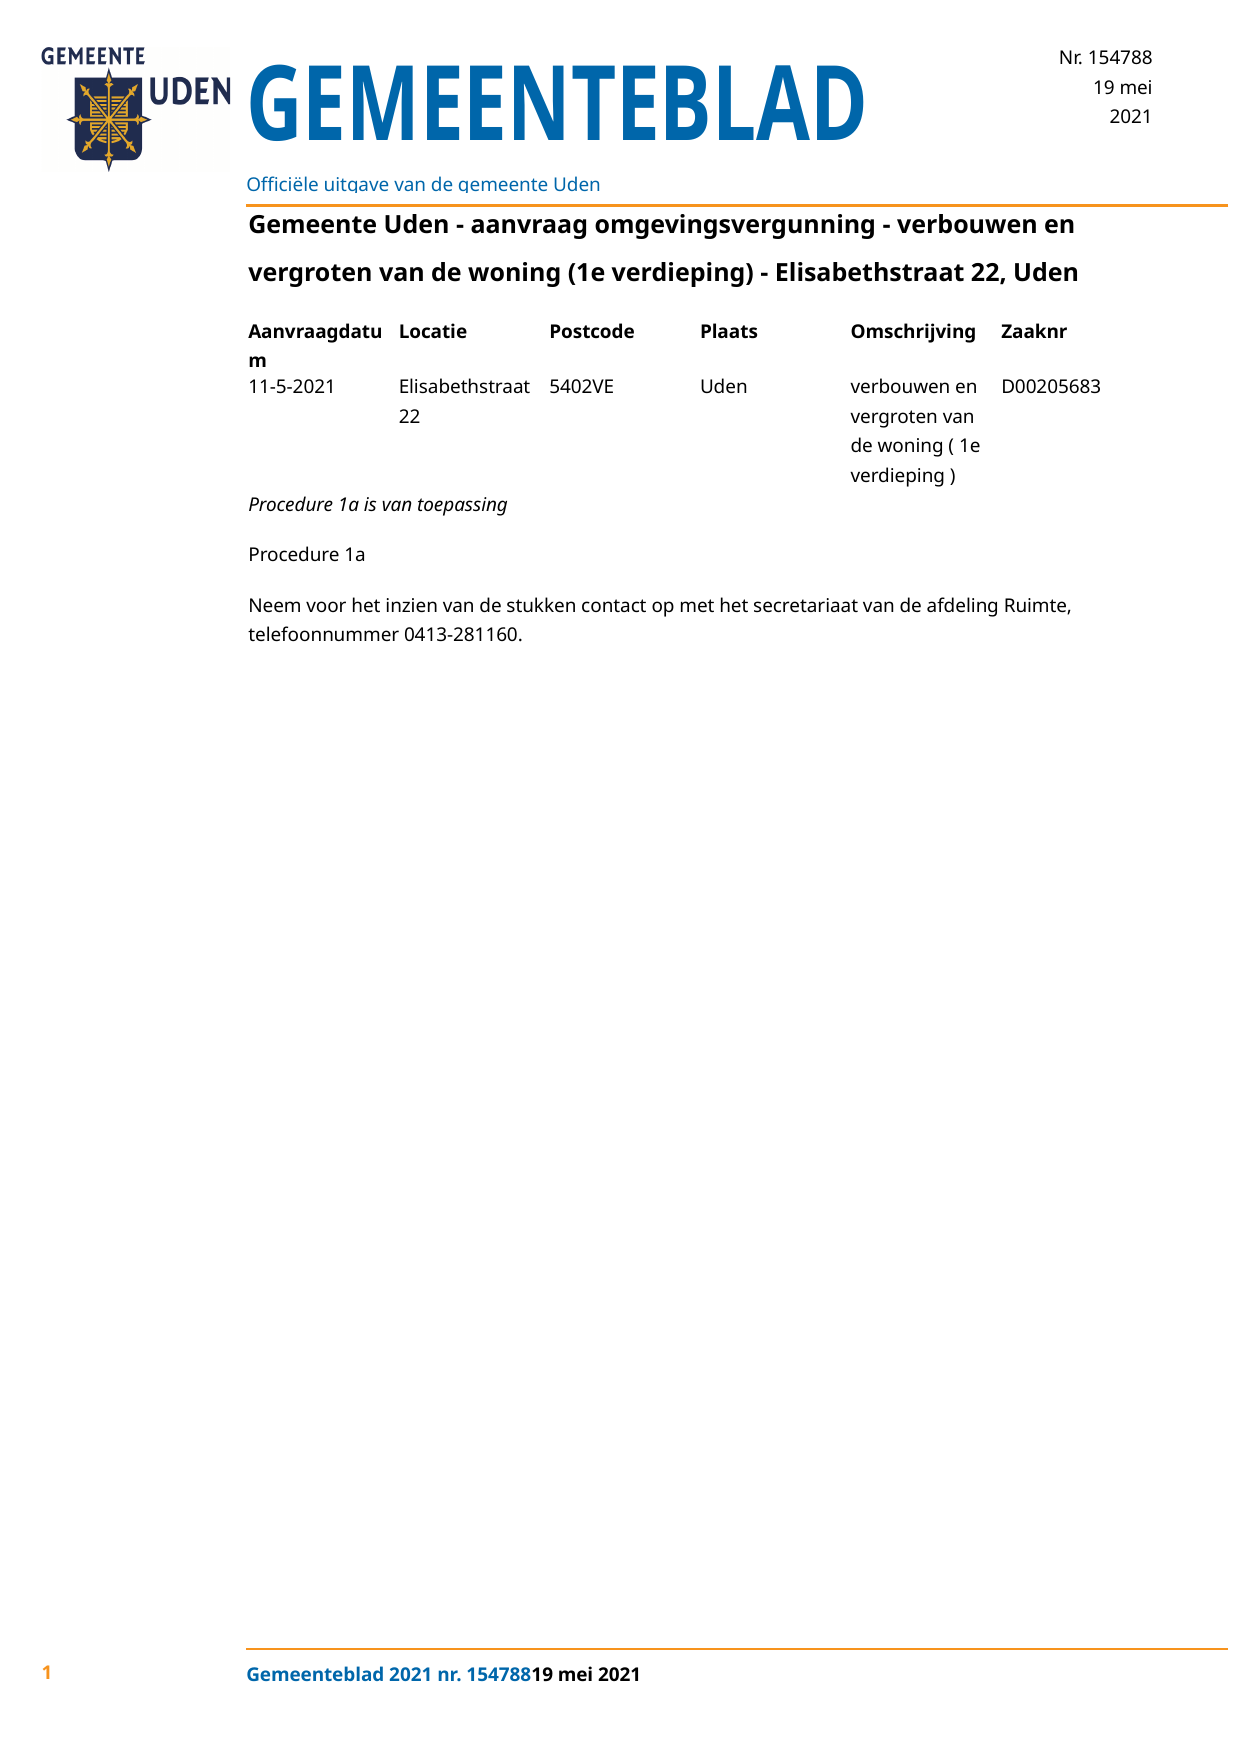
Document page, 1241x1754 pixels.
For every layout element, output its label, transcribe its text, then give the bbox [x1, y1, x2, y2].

text Neem voor het inzien van de stukken contact op met het secretariaat van de afdeling Ruimte, telefoonnummer 0413-281160. [248, 592, 1152, 647]
table_header Postcode [549, 318, 700, 373]
table_header Locatie [399, 318, 549, 373]
table_cell 11-5-2021 [248, 373, 398, 488]
table_cell Uden [700, 373, 850, 488]
table_cell verbouwen en vergroten van de woning ( 1e verdieping ) [850, 373, 1001, 488]
picture [41, 47, 231, 172]
text Gemeente Uden - aanvraag omgevingsvergunning - verbouwen en vergroten van de woning (1e verdieping) - Elisabethstraat 22, Uden [248, 207, 1152, 288]
text Procedure 1a [248, 541, 1152, 567]
table_header Omschrijving [850, 318, 1001, 373]
table_header Zaaknr [1001, 318, 1152, 373]
table_cell 5402VE [549, 373, 700, 488]
table_header Plaats [700, 318, 850, 373]
text Procedure 1a is van toepassing [248, 491, 1152, 517]
table_header Aanvraagdatum [248, 318, 398, 373]
table_cell Elisabethstraat 22 [399, 373, 549, 488]
table_cell D00205683 [1001, 373, 1152, 488]
